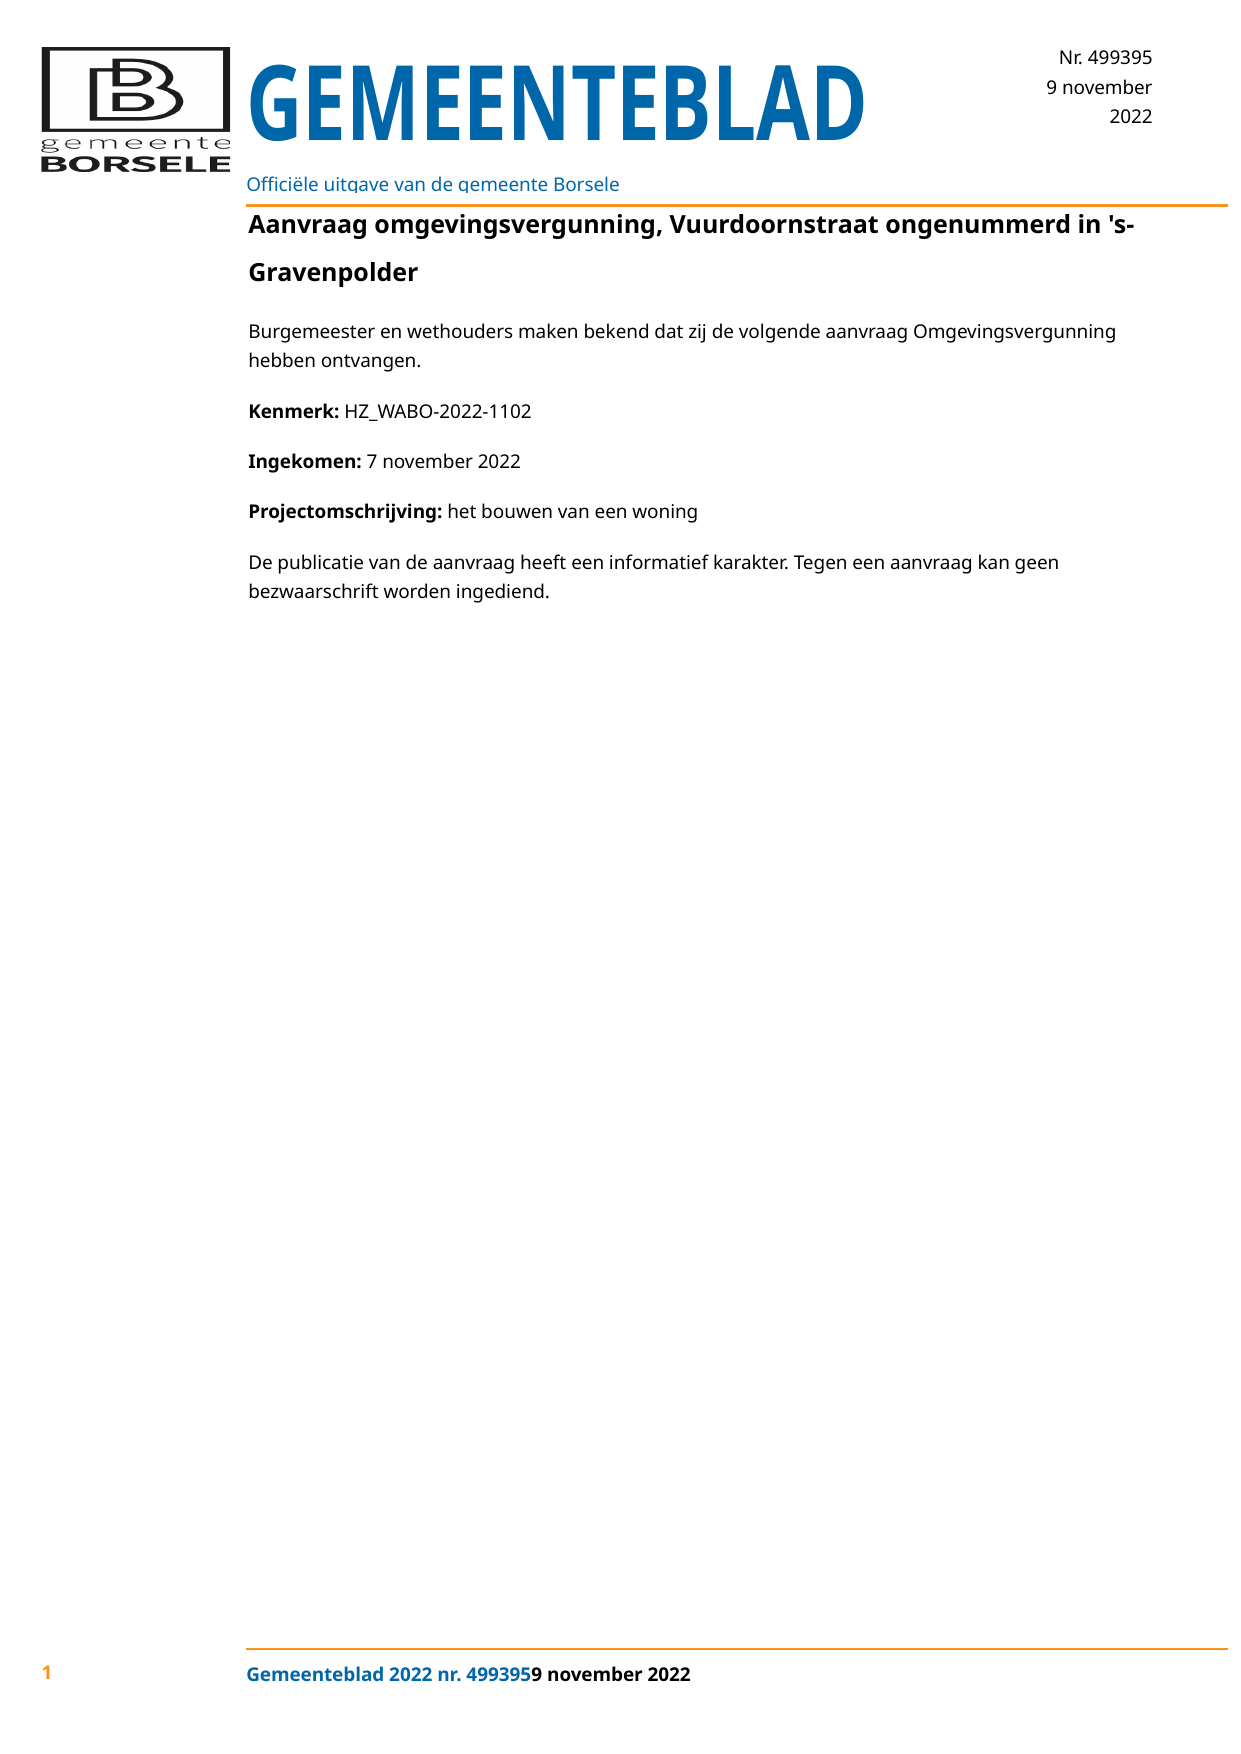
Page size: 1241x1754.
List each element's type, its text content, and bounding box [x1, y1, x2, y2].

text Aanvraag omgevingsvergunning, Vuurdoornstraat ongenummerd in 's-Gravenpolder [248, 207, 1152, 288]
text Kenmerk: HZ_WABO-2022-1102 [248, 398, 1152, 424]
picture [41, 47, 231, 172]
text De publicatie van de aanvraag heeft een informatief karakter. Tegen een aanvraag kan geen bezwaarschrift worden ingediend. [248, 549, 1152, 604]
text Ingekomen: 7 november 2022 [248, 448, 1152, 474]
text Projectomschrijving: het bouwen van een woning [248, 499, 1152, 524]
text Burgemeester en wethouders maken bekend dat zij de volgende aanvraag Omgevingsvergunning hebben ontvangen. [248, 318, 1152, 373]
